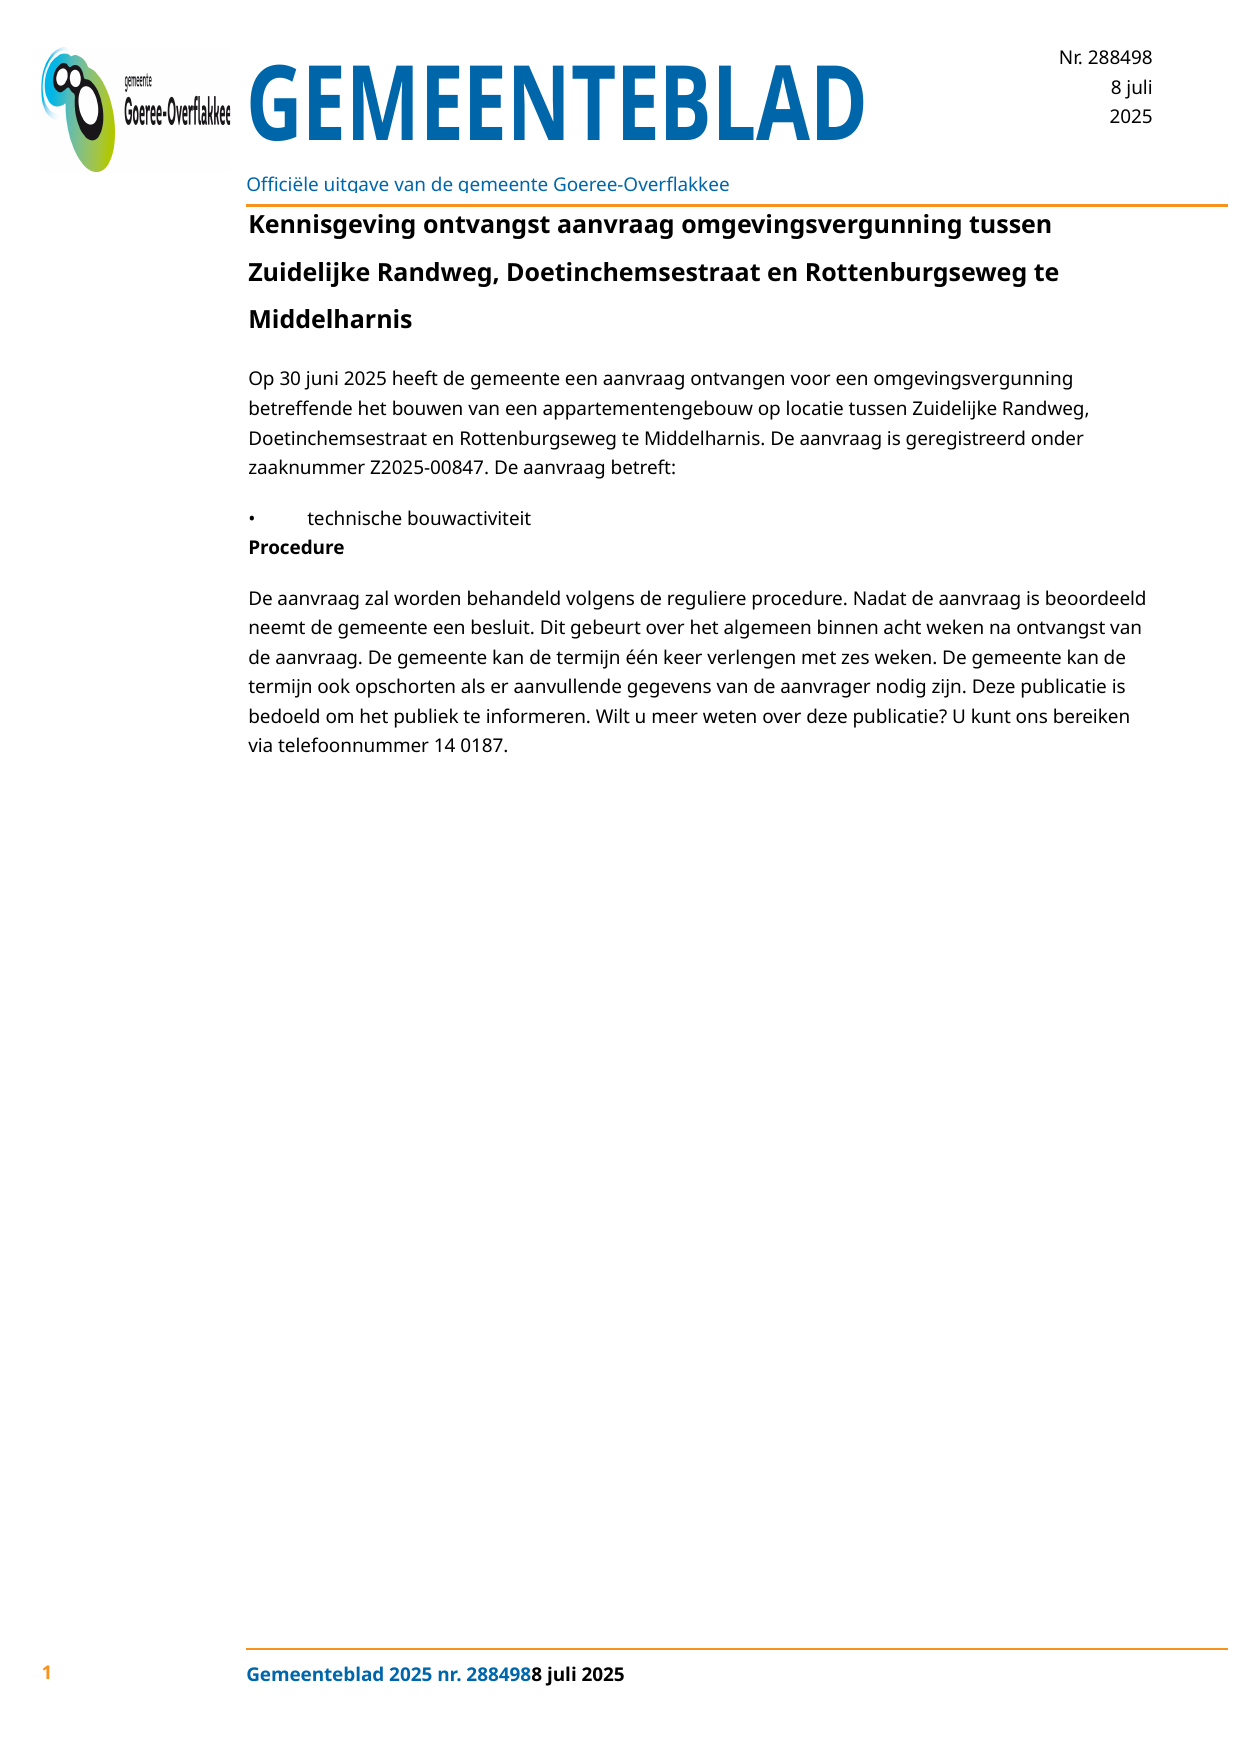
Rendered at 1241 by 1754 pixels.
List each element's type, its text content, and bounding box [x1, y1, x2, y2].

text Procedure [248, 534, 1152, 560]
picture [41, 47, 231, 172]
list technische bouwactiviteit [248, 505, 1152, 530]
text De aanvraag zal worden behandeld volgens de reguliere procedure. Nadat de aanvraag is beoordeeld neemt de gemeente een besluit. Dit gebeurt over het algemeen binnen acht weken na ontvangst van de aanvraag. De gemeente kan de termijn één keer verlengen met zes weken. De gemeente kan de termijn ook opschorten als er aanvullende gegevens van de aanvrager nodig zijn. Deze publicatie is bedoeld om het publiek te informeren. Wilt u meer weten over deze publicatie? U kunt ons bereiken via telefoonnummer 14 0187. [248, 585, 1152, 758]
text Kennisgeving ontvangst aanvraag omgevingsvergunning tussen Zuidelijke Randweg, Doetinchemsestraat en Rottenburgseweg te Middelharnis [248, 207, 1152, 336]
text Op 30 juni 2025 heeft de gemeente een aanvraag ontvangen voor een omgevingsvergunning betreffende het bouwen van een appartementengebouw op locatie tussen Zuidelijke Randweg, Doetinchemsestraat en Rottenburgseweg te Middelharnis. De aanvraag is geregistreerd onder zaaknummer Z2025-00847. De aanvraag betreft: [248, 366, 1152, 480]
